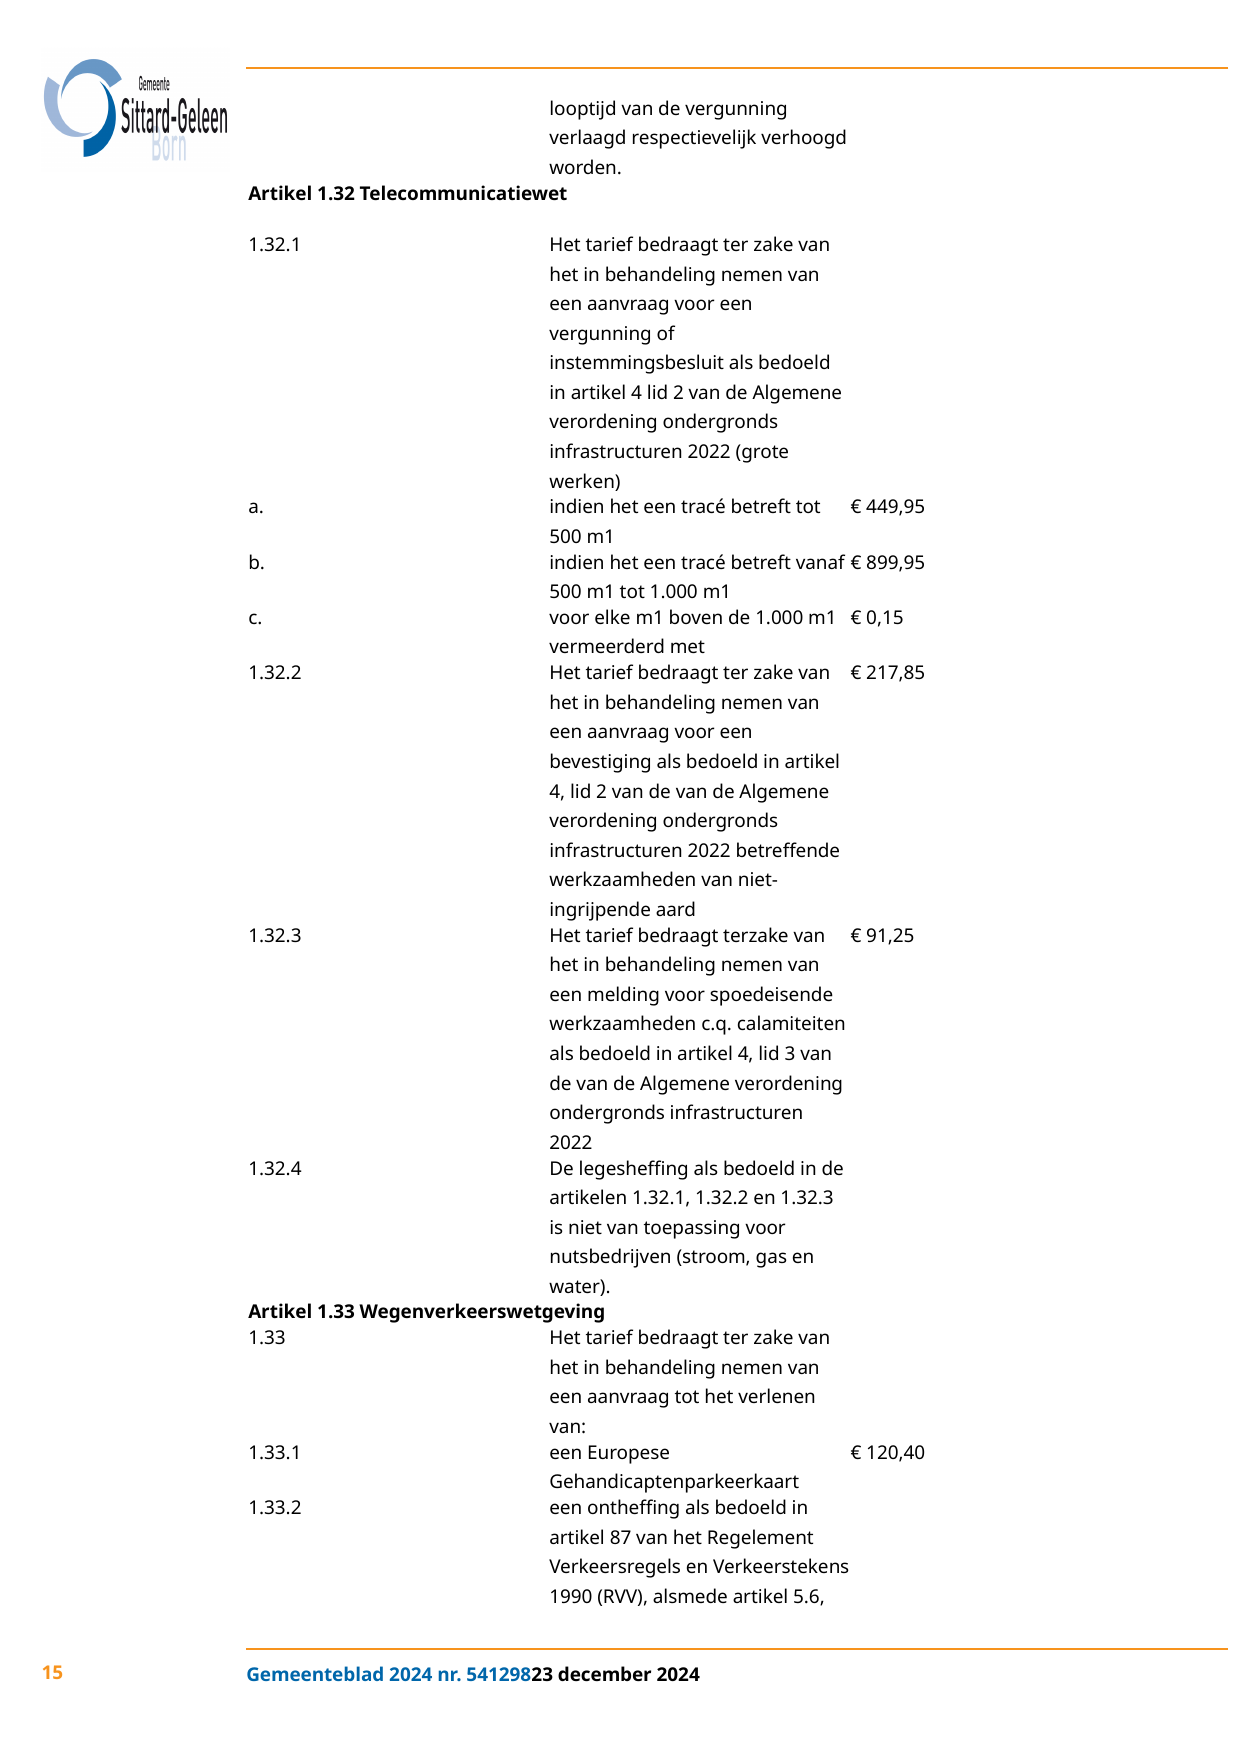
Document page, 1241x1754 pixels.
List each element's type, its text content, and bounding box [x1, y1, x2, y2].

table_cell € 217,85 [850, 660, 1152, 922]
table_cell Het tarief bedraagt ter zake van het in behandeling nemen van een aanvraag tot het verlenen van: [549, 1325, 850, 1439]
table_cell Artikel 1.32 Telecommunicatiewet [248, 180, 1152, 205]
table_cell c. [248, 604, 549, 659]
table_cell b. [248, 549, 549, 604]
table_cell een ontheffing als bedoeld in artikel 87 van het Regelement Verkeersregels en Verkeerstekens 1990 (RVV), alsmede artikel 5.6, [549, 1494, 850, 1609]
table_cell [248, 205, 549, 231]
picture [41, 47, 231, 172]
table_cell a. [248, 494, 549, 549]
table_cell Het tarief bedraagt terzake van het in behandeling nemen van een melding voor spoedeisende werkzaamheden c.q. calamiteiten als bedoeld in artikel 4, lid 3 van de van de Algemene verordening ondergronds infrastructuren 2022 [549, 922, 850, 1155]
table_cell € 449,95 [850, 494, 1152, 549]
table_cell [850, 231, 1152, 493]
table_cell 1.32.1 [248, 231, 549, 493]
table_cell 1.32.2 [248, 660, 549, 922]
table_cell indien het een tracé betreft vanaf 500 m1 tot 1.000 m1 [549, 549, 850, 604]
table_cell € 0,15 [850, 604, 1152, 659]
table_cell 1.32.4 [248, 1155, 549, 1299]
table_cell € 120,40 [850, 1439, 1152, 1494]
table_cell [850, 205, 1152, 231]
table_cell [850, 1155, 1152, 1299]
table_cell [850, 1494, 1152, 1609]
table_cell [850, 1325, 1152, 1439]
table_cell looptijd van de vergunning verlaagd respectievelijk verhoogd worden. [549, 95, 850, 180]
table_cell De legesheffing als bedoeld in de artikelen 1.32.1, 1.32.2 en 1.32.3 is niet van toepassing voor nutsbedrijven (stroom, gas en water). [549, 1155, 850, 1299]
table_cell [850, 95, 1152, 180]
table_cell indien het een tracé betreft tot 500 m1 [549, 494, 850, 549]
table_cell 1.33 [248, 1325, 549, 1439]
table_cell een Europese Gehandicaptenparkeerkaart [549, 1439, 850, 1494]
table_cell [248, 95, 549, 180]
table_cell Het tarief bedraagt ter zake van het in behandeling nemen van een aanvraag voor een bevestiging als bedoeld in artikel 4, lid 2 van de van de Algemene verordening ondergronds infrastructuren 2022 betreffende werkzaamheden van niet-ingrijpende aard [549, 660, 850, 922]
table_cell € 91,25 [850, 922, 1152, 1155]
table_cell 1.33.2 [248, 1494, 549, 1609]
table_cell Het tarief bedraagt ter zake van het in behandeling nemen van een aanvraag voor een vergunning of instemmingsbesluit als bedoeld in artikel 4 lid 2 van de Algemene verordening ondergronds infrastructuren 2022 (grote werken) [549, 231, 850, 493]
table_cell voor elke m1 boven de 1.000 m1 vermeerderd met [549, 604, 850, 659]
table_cell 1.32.3 [248, 922, 549, 1155]
table_cell [549, 205, 850, 231]
table_cell 1.33.1 [248, 1439, 549, 1494]
table_cell Artikel 1.33 Wegenverkeerswetgeving [248, 1299, 1152, 1324]
table_cell € 899,95 [850, 549, 1152, 604]
